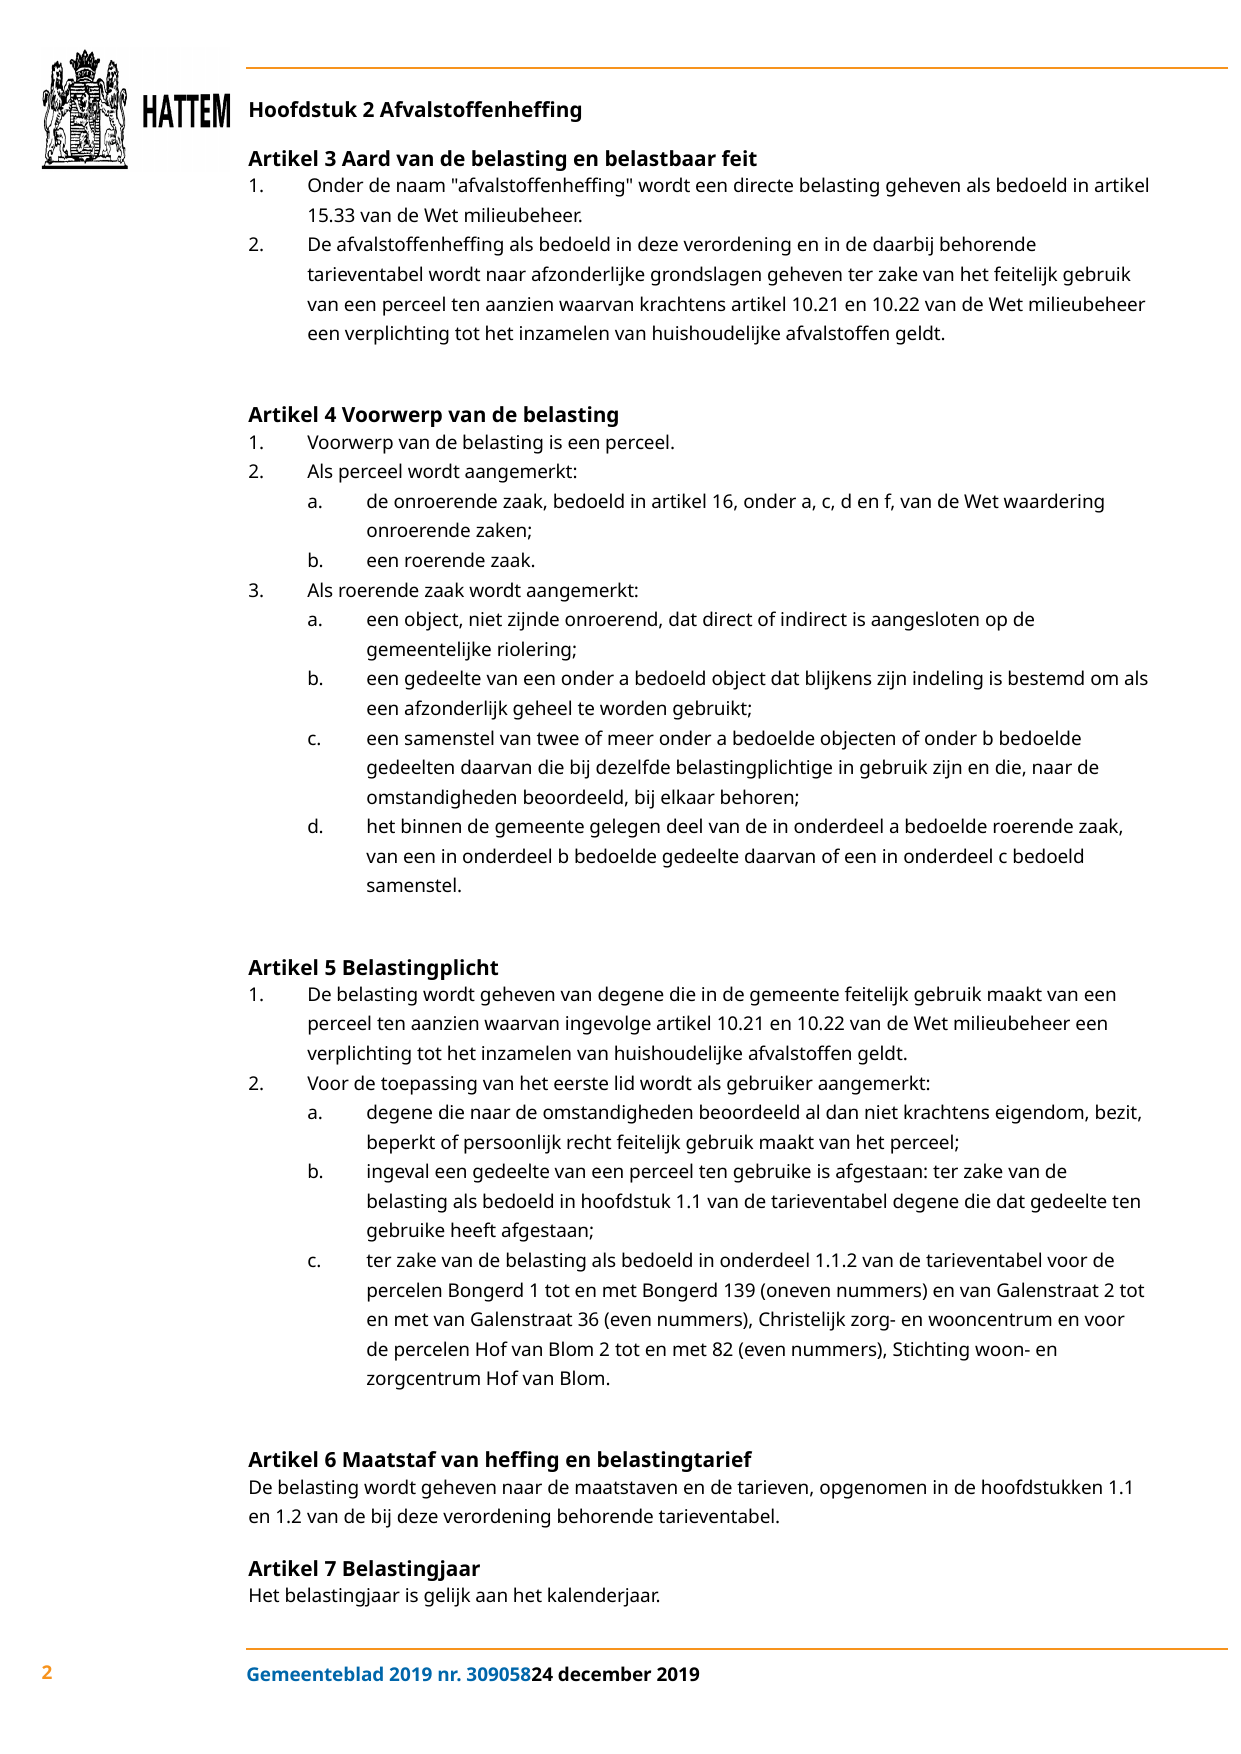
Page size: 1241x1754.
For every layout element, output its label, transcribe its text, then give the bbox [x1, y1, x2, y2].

list een gedeelte van een onder a bedoeld object dat blijkens zijn indeling is bestemd om als een afzonderlijk geheel te worden gebruikt; [307, 666, 1152, 721]
list het binnen de gemeente gelegen deel van de in onderdeel a bedoelde roerende zaak, van een in onderdeel b bedoelde gedeelte daarvan of een in onderdeel c bedoeld samenstel. [307, 813, 1152, 898]
list ter zake van de belasting als bedoeld in onderdeel 1.1.2 van de tarieventabel voor de percelen Bongerd 1 tot en met Bongerd 139 (oneven nummers) en van Galenstraat 2 tot en met van Galenstraat 36 (even nummers), Christelijk zorg- en wooncentrum en voor de percelen Hof van Blom 2 tot en met 82 (even nummers), Stichting woon- en zorgcentrum Hof van Blom. [307, 1247, 1152, 1391]
text Artikel 5 Belastingplicht [248, 953, 1152, 981]
list een roerende zaak. [307, 547, 1152, 573]
list de onroerende zaak, bedoeld in artikel 16, onder a, c, d en f, van de Wet waardering onroerende zaken; [307, 488, 1152, 543]
list degene die naar de omstandigheden beoordeeld al dan niet krachtens eigendom, bezit, beperkt of persoonlijk recht feitelijk gebruik maakt van het perceel; [307, 1099, 1152, 1155]
list Als perceel wordt aangemerkt: [248, 458, 1152, 484]
list De afvalstoffenheffing als bedoeld in deze verordening en in de daarbij behorende tarieventabel wordt naar afzonderlijke grondslagen geheven ter zake van het feitelijk gebruik van een perceel ten aanzien waarvan krachtens artikel 10.21 en 10.22 van de Wet milieubeheer een verplichting tot het inzamelen van huishoudelijke afvalstoffen geldt. [248, 232, 1152, 346]
list Als roerende zaak wordt aangemerkt: [248, 577, 1152, 602]
picture [41, 47, 231, 172]
text Artikel 6 Maatstaf van heffing en belastingtarief [248, 1446, 1152, 1474]
list Voorwerp van de belasting is een perceel. [248, 429, 1152, 454]
list een samenstel van twee of meer onder a bedoelde objecten of onder b bedoelde gedeelten daarvan die bij dezelfde belastingplichtige in gebruik zijn en die, naar de omstandigheden beoordeeld, bij elkaar behoren; [307, 725, 1152, 809]
text Artikel 4 Voorwerp van de belasting [248, 400, 1152, 429]
text Hoofdstuk 2 Afvalstoffenheffing [248, 95, 1152, 123]
text Artikel 3 Aard van de belasting en belastbaar feit [248, 144, 1152, 172]
list De belasting wordt geheven van degene die in de gemeente feitelijk gebruik maakt van een perceel ten aanzien waarvan ingevolge artikel 10.21 en 10.22 van de Wet milieubeheer een verplichting tot het inzamelen van huishoudelijke afvalstoffen geldt. [248, 981, 1152, 1066]
list ingeval een gedeelte van een perceel ten gebruike is afgestaan: ter zake van de belasting als bedoeld in hoofdstuk 1.1 van de tarieventabel degene die dat gedeelte ten gebruike heeft afgestaan; [307, 1158, 1152, 1243]
text Het belastingjaar is gelijk aan het kalenderjaar. [248, 1582, 1152, 1608]
list Voor de toepassing van het eerste lid wordt als gebruiker aangemerkt: [248, 1070, 1152, 1096]
text Artikel 7 Belastingjaar [248, 1554, 1152, 1582]
list Onder de naam "afvalstoffenheffing" wordt een directe belasting geheven als bedoeld in artikel 15.33 van de Wet milieubeheer. [248, 172, 1152, 228]
text De belasting wordt geheven naar de maatstaven en de tarieven, opgenomen in de hoofdstukken 1.1 en 1.2 van de bij deze verordening behorende tarieventabel. [248, 1474, 1152, 1529]
list een object, niet zijnde onroerend, dat direct of indirect is aangesloten op de gemeentelijke riolering; [307, 606, 1152, 662]
